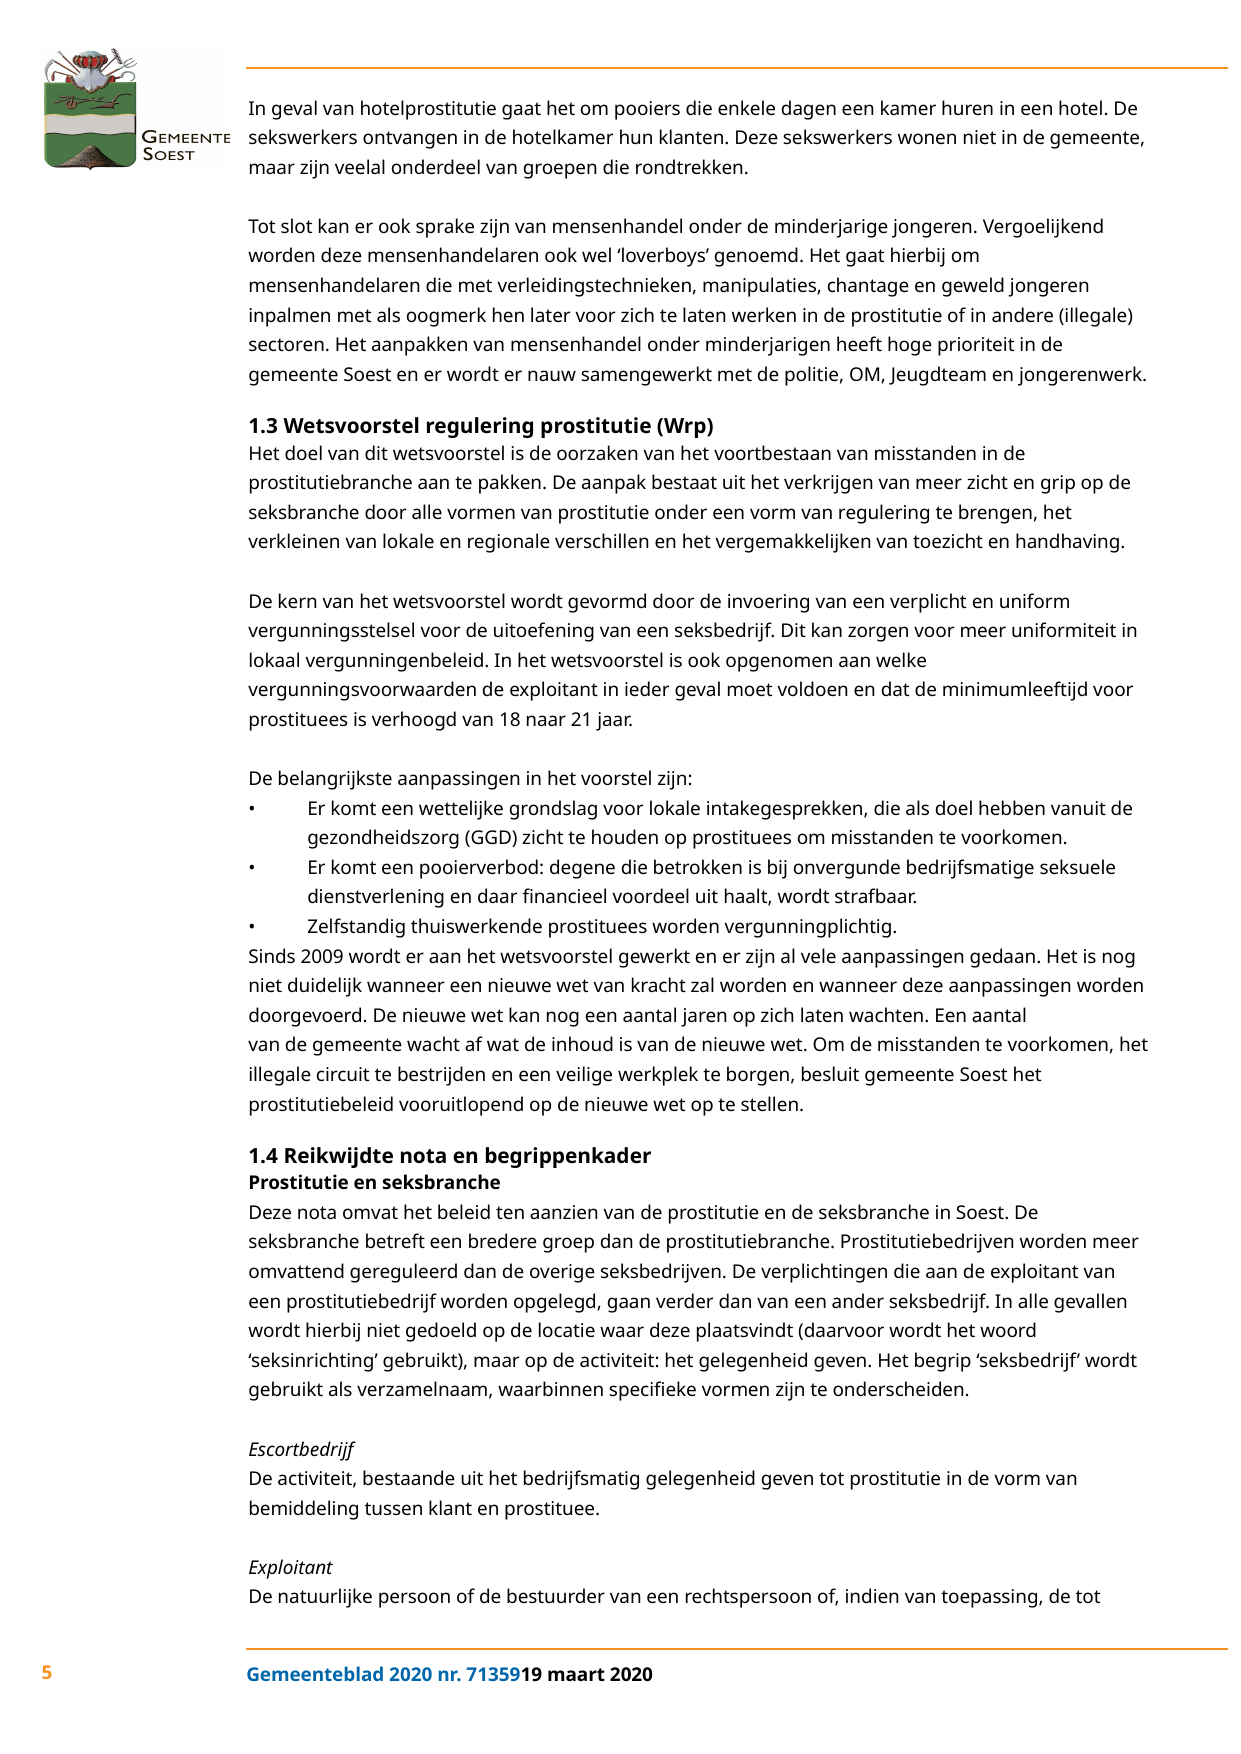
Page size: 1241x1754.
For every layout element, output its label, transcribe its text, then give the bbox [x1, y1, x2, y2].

text De kern van het wetsvoorstel wordt gevormd door de invoering van een verplicht en uniform vergunningsstelsel voor de uitoefening van een seksbedrijf. Dit kan zorgen voor meer uniformiteit in lokaal vergunningenbeleid. In het wetsvoorstel is ook opgenomen aan welke vergunningsvoorwaarden de exploitant in ieder geval moet voldoen en dat de minimumleeftijd voor prostituees is verhoogd van 18 naar 21 jaar. [248, 588, 1152, 732]
list Er komt een wettelijke grondslag voor lokale intakegesprekken, die als doel hebben vanuit de gezondheidszorg (GGD) zicht te houden op prostituees om misstanden te voorkomen. [248, 795, 1152, 850]
text In geval van hotelprostitutie gaat het om pooiers die enkele dagen een kamer huren in een hotel. De sekswerkers ontvangen in de hotelkamer hun klanten. Deze sekswerkers wonen niet in de gemeente, maar zijn veelal onderdeel van groepen die rondtrekken. [248, 95, 1152, 180]
text Escortbedrijf [248, 1436, 1152, 1462]
picture [41, 47, 231, 172]
text 1.3 Wetsvoorstel regulering prostitutie (Wrp) [248, 411, 1152, 440]
text Tot slot kan er ook sprake zijn van mensenhandel onder de minderjarige jongeren. Vergoelijkend worden deze mensenhandelaren ook wel ‘loverboys’ genoemd. Het gaat hierbij om mensenhandelaren die met verleidingstechnieken, manipulaties, chantage en geweld jongeren inpalmen met als oogmerk hen later voor zich te laten werken in de prostitutie of in andere (illegale) sectoren. Het aanpakken van mensenhandel onder minderjarigen heeft hoge prioriteit in de gemeente Soest en er wordt er nauw samengewerkt met de politie, OM, Jeugdteam en jongerenwerk. [248, 213, 1152, 387]
text Deze nota omvat het beleid ten aanzien van de prostitutie en de seksbranche in Soest. De seksbranche betreft een bredere groep dan de prostitutiebranche. Prostitutiebedrijven worden meer omvattend gereguleerd dan de overige seksbedrijven. De verplichtingen die aan de exploitant van een prostitutiebedrijf worden opgelegd, gaan verder dan van een ander seksbedrijf. In alle gevallen wordt hierbij niet gedoeld op de locatie waar deze plaatsvindt (daarvoor wordt het woord ‘seksinrichting’ gebruikt), maar op de activiteit: het gelegenheid geven. Het begrip ‘seksbedrijf’ wordt gebruikt als verzamelnaam, waarbinnen specifieke vormen zijn te onderscheiden. [248, 1199, 1152, 1402]
text De belangrijkste aanpassingen in het voorstel zijn: [248, 765, 1152, 791]
text van de gemeente wacht af wat de inhoud is van de nieuwe wet. Om de misstanden te voorkomen, het illegale circuit te bestrijden en een veilige werkplek te borgen, besluit gemeente Soest het prostitutiebeleid vooruitlopend op de nieuwe wet op te stellen. [248, 1032, 1152, 1116]
list Zelfstandig thuiswerkende prostituees worden vergunningplichtig. [248, 913, 1152, 939]
text De natuurlijke persoon of de bestuurder van een rechtspersoon of, indien van toepassing, de tot [248, 1584, 1152, 1609]
text 1.4 Reikwijdte nota en begrippenkader [248, 1141, 1152, 1169]
text De activiteit, bestaande uit het bedrijfsmatig gelegenheid geven tot prostitutie in de vorm van bemiddeling tussen klant en prostituee. [248, 1465, 1152, 1521]
list Er komt een pooierverbod: degene die betrokken is bij onvergunde bedrijfsmatige seksuele dienstverlening en daar financieel voordeel uit haalt, wordt strafbaar. [248, 854, 1152, 909]
text Exploitant [248, 1554, 1152, 1580]
text Het doel van dit wetsvoorstel is de oorzaken van het voortbestaan van misstanden in de prostitutiebranche aan te pakken. De aanpak bestaat uit het verkrijgen van meer zicht en grip op de seksbranche door alle vormen van prostitutie onder een vorm van regulering te brengen, het verkleinen van lokale en regionale verschillen en het vergemakkelijken van toezicht en handhaving. [248, 440, 1152, 554]
text Sinds 2009 wordt er aan het wetsvoorstel gewerkt en er zijn al vele aanpassingen gedaan. Het is nog niet duidelijk wanneer een nieuwe wet van kracht zal worden en wanneer deze aanpassingen worden doorgevoerd. De nieuwe wet kan nog een aantal jaren op zich laten wachten. Een aantal [248, 943, 1152, 1028]
text Prostitutie en seksbranche [248, 1169, 1152, 1195]
